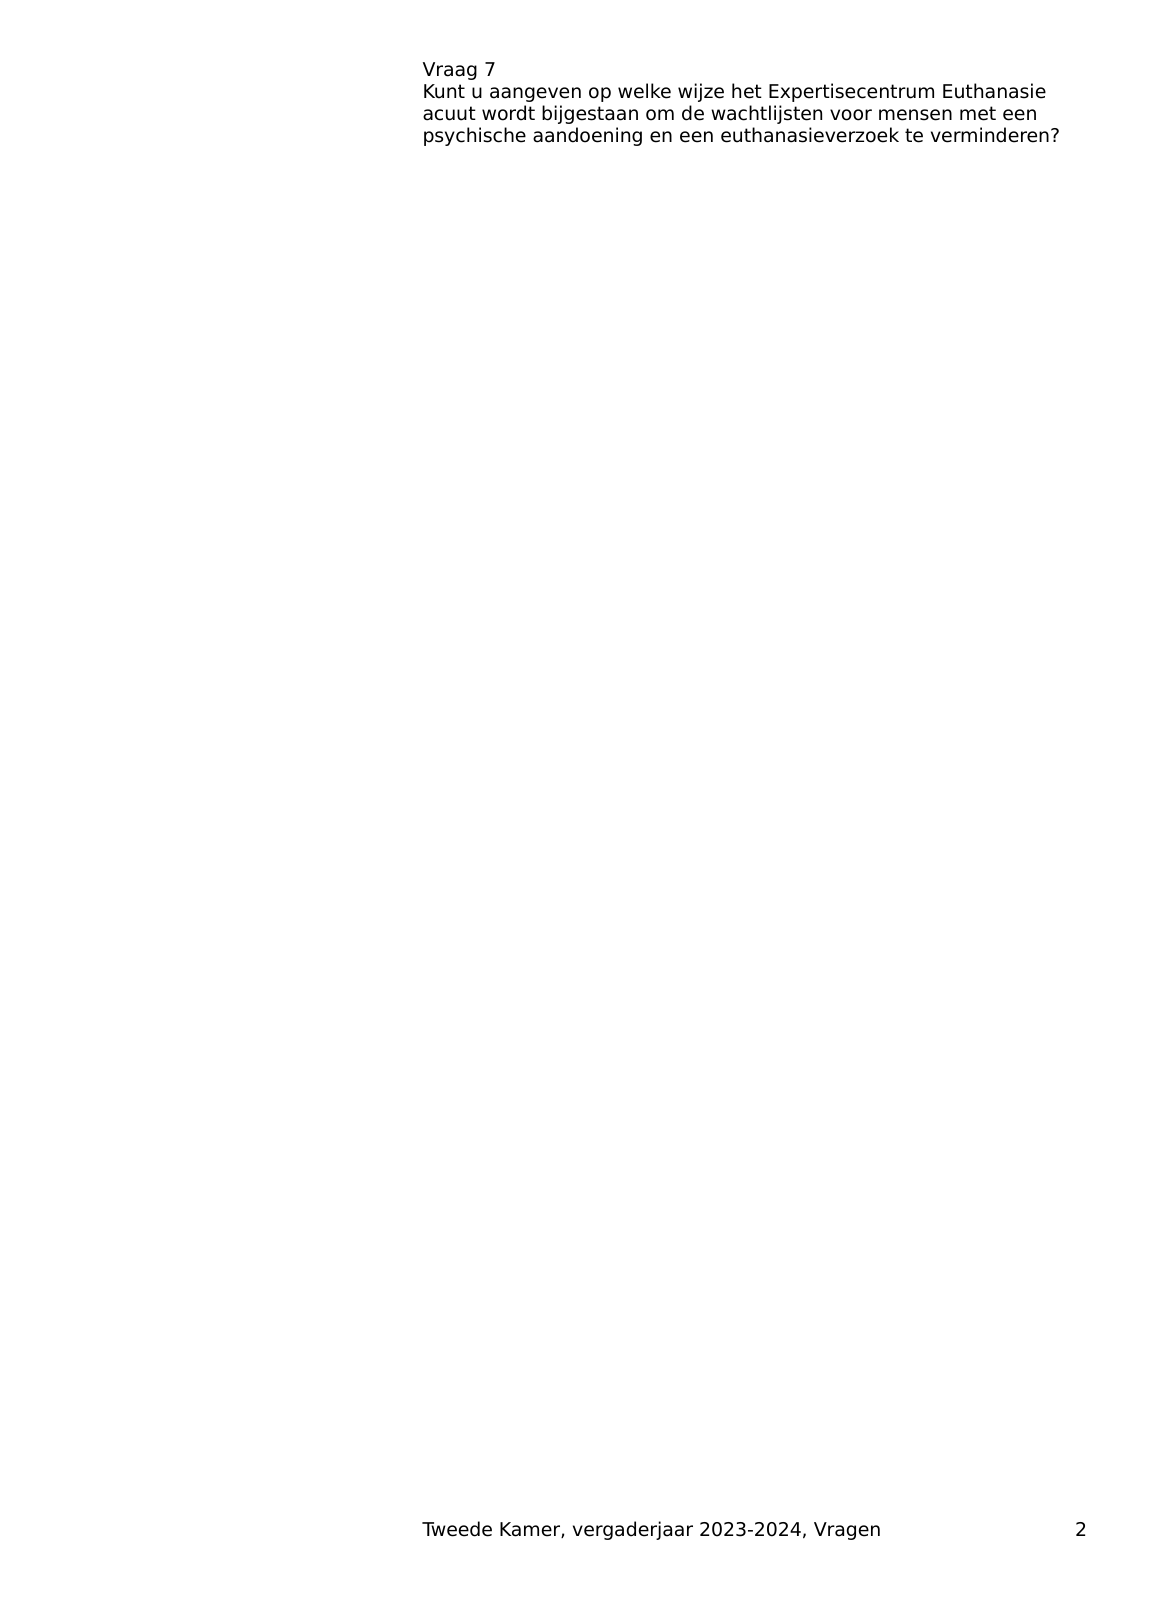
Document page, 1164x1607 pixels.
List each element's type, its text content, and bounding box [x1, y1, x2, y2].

text Kunt u aangeven op welke wijze het Expertisecentrum Euthanasie acuut wordt bijgestaan om de wachtlijsten voor mensen met een psychische aandoening en een euthanasieverzoek te verminderen? [422, 81, 1087, 147]
text Vraag 7 [422, 59, 1087, 81]
